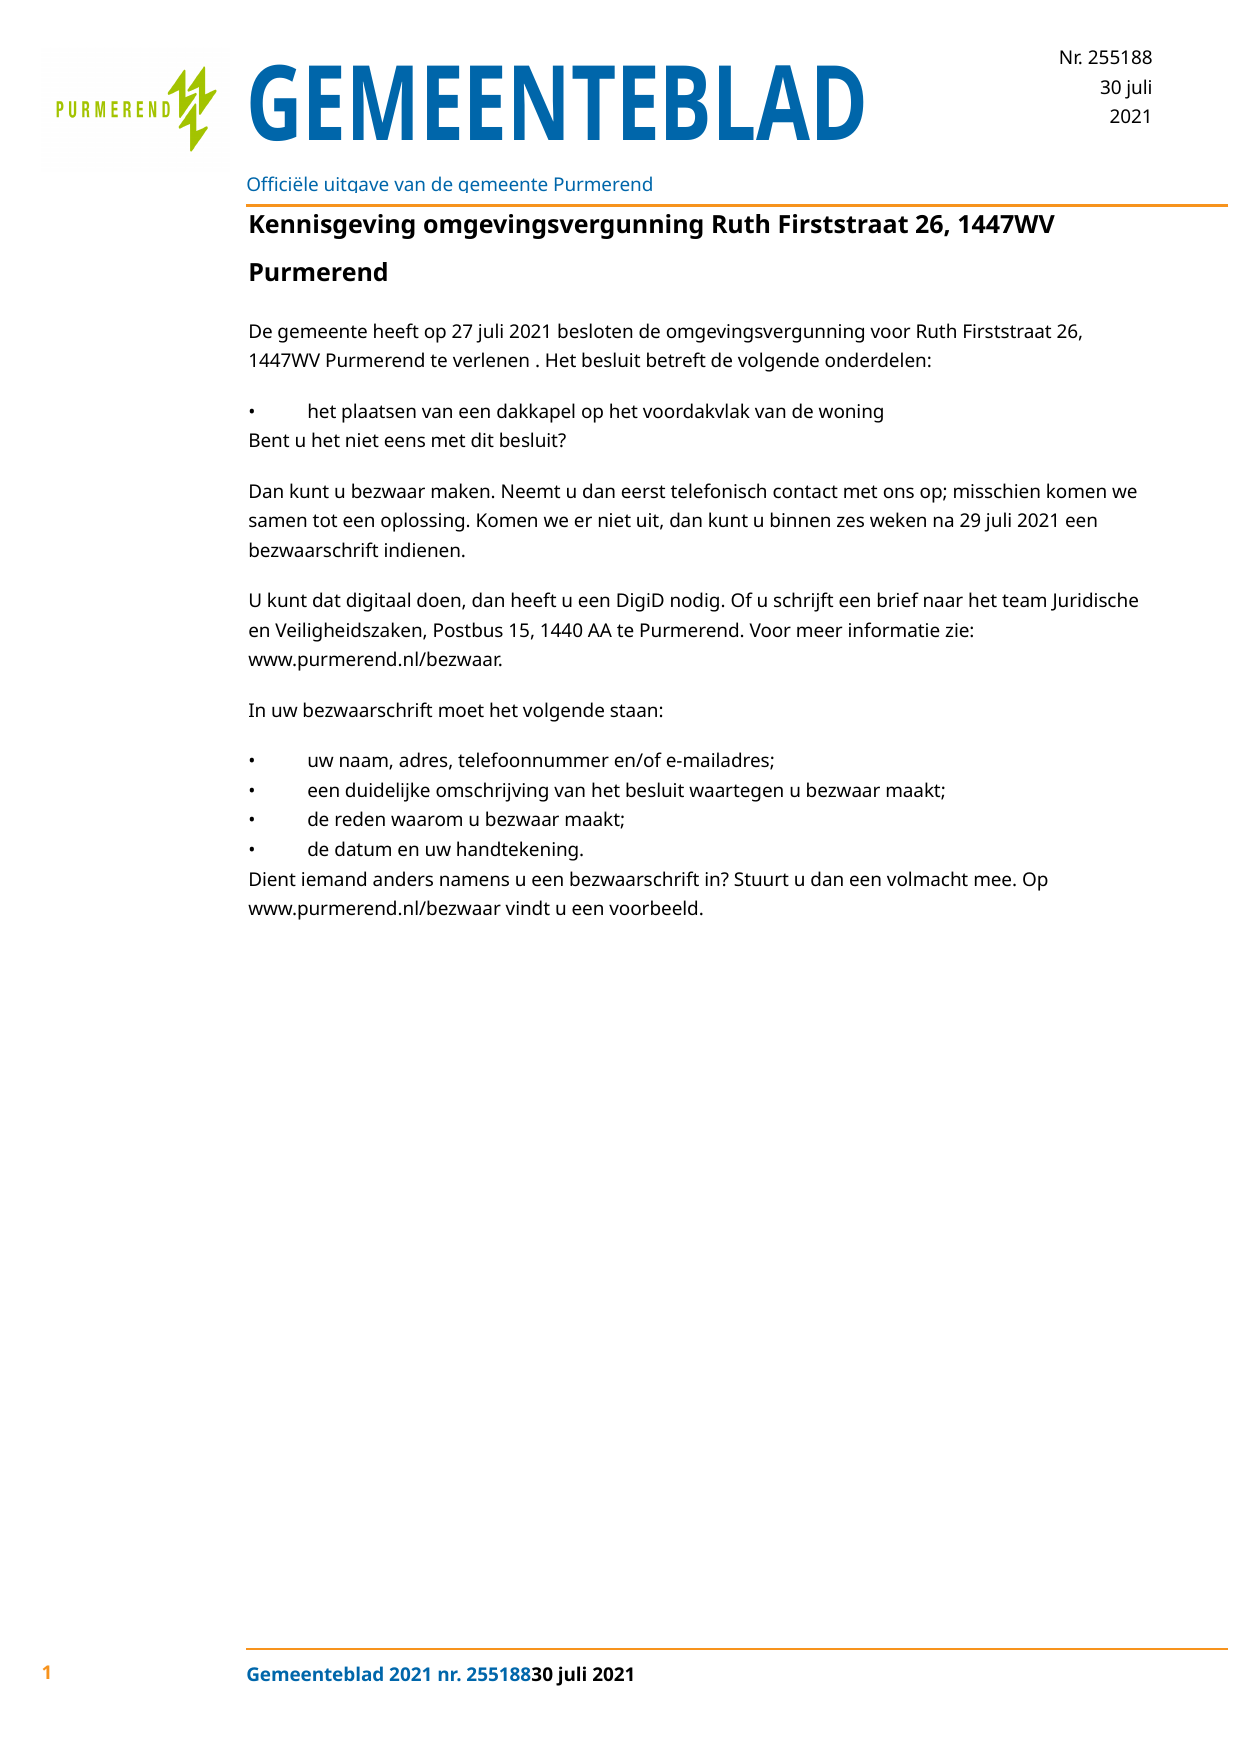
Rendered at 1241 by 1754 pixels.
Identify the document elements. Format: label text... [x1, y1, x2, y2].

text Dan kunt u bezwaar maken. Neemt u dan eerst telefonisch contact met ons op; misschien komen we samen tot een oplossing. Komen we er niet uit, dan kunt u binnen zes weken na 29 juli 2021 een bezwaarschrift indienen. [248, 478, 1152, 563]
list de datum en uw handtekening. [248, 836, 1152, 862]
text In uw bezwaarschrift moet het volgende staan: [248, 697, 1152, 723]
text De gemeente heeft op 27 juli 2021 besloten de omgevingsvergunning voor Ruth Firststraat 26, 1447WV Purmerend te verlenen . Het besluit betreft de volgende onderdelen: [248, 318, 1152, 373]
text Bent u het niet eens met dit besluit? [248, 427, 1152, 453]
list het plaatsen van een dakkapel op het voordakvlak van de woning [248, 398, 1152, 424]
list uw naam, adres, telefoonnummer en/of e-mailadres; [248, 747, 1152, 773]
text Dient iemand anders namens u een bezwaarschrift in? Stuurt u dan een volmacht mee. Op www.purmerend.nl/bezwaar vindt u een voorbeeld. [248, 866, 1152, 921]
list een duidelijke omschrijving van het besluit waartegen u bezwaar maakt; [248, 777, 1152, 803]
list de reden waarom u bezwaar maakt; [248, 807, 1152, 832]
picture [41, 47, 231, 172]
text U kunt dat digitaal doen, dan heeft u een DigiD nodig. Of u schrijft een brief naar het team Juridische en Veiligheidszaken, Postbus 15, 1440 AA te Purmerend. Voor meer informatie zie: www.purmerend.nl/bezwaar. [248, 587, 1152, 672]
text Kennisgeving omgevingsvergunning Ruth Firststraat 26, 1447WV Purmerend [248, 207, 1152, 288]
